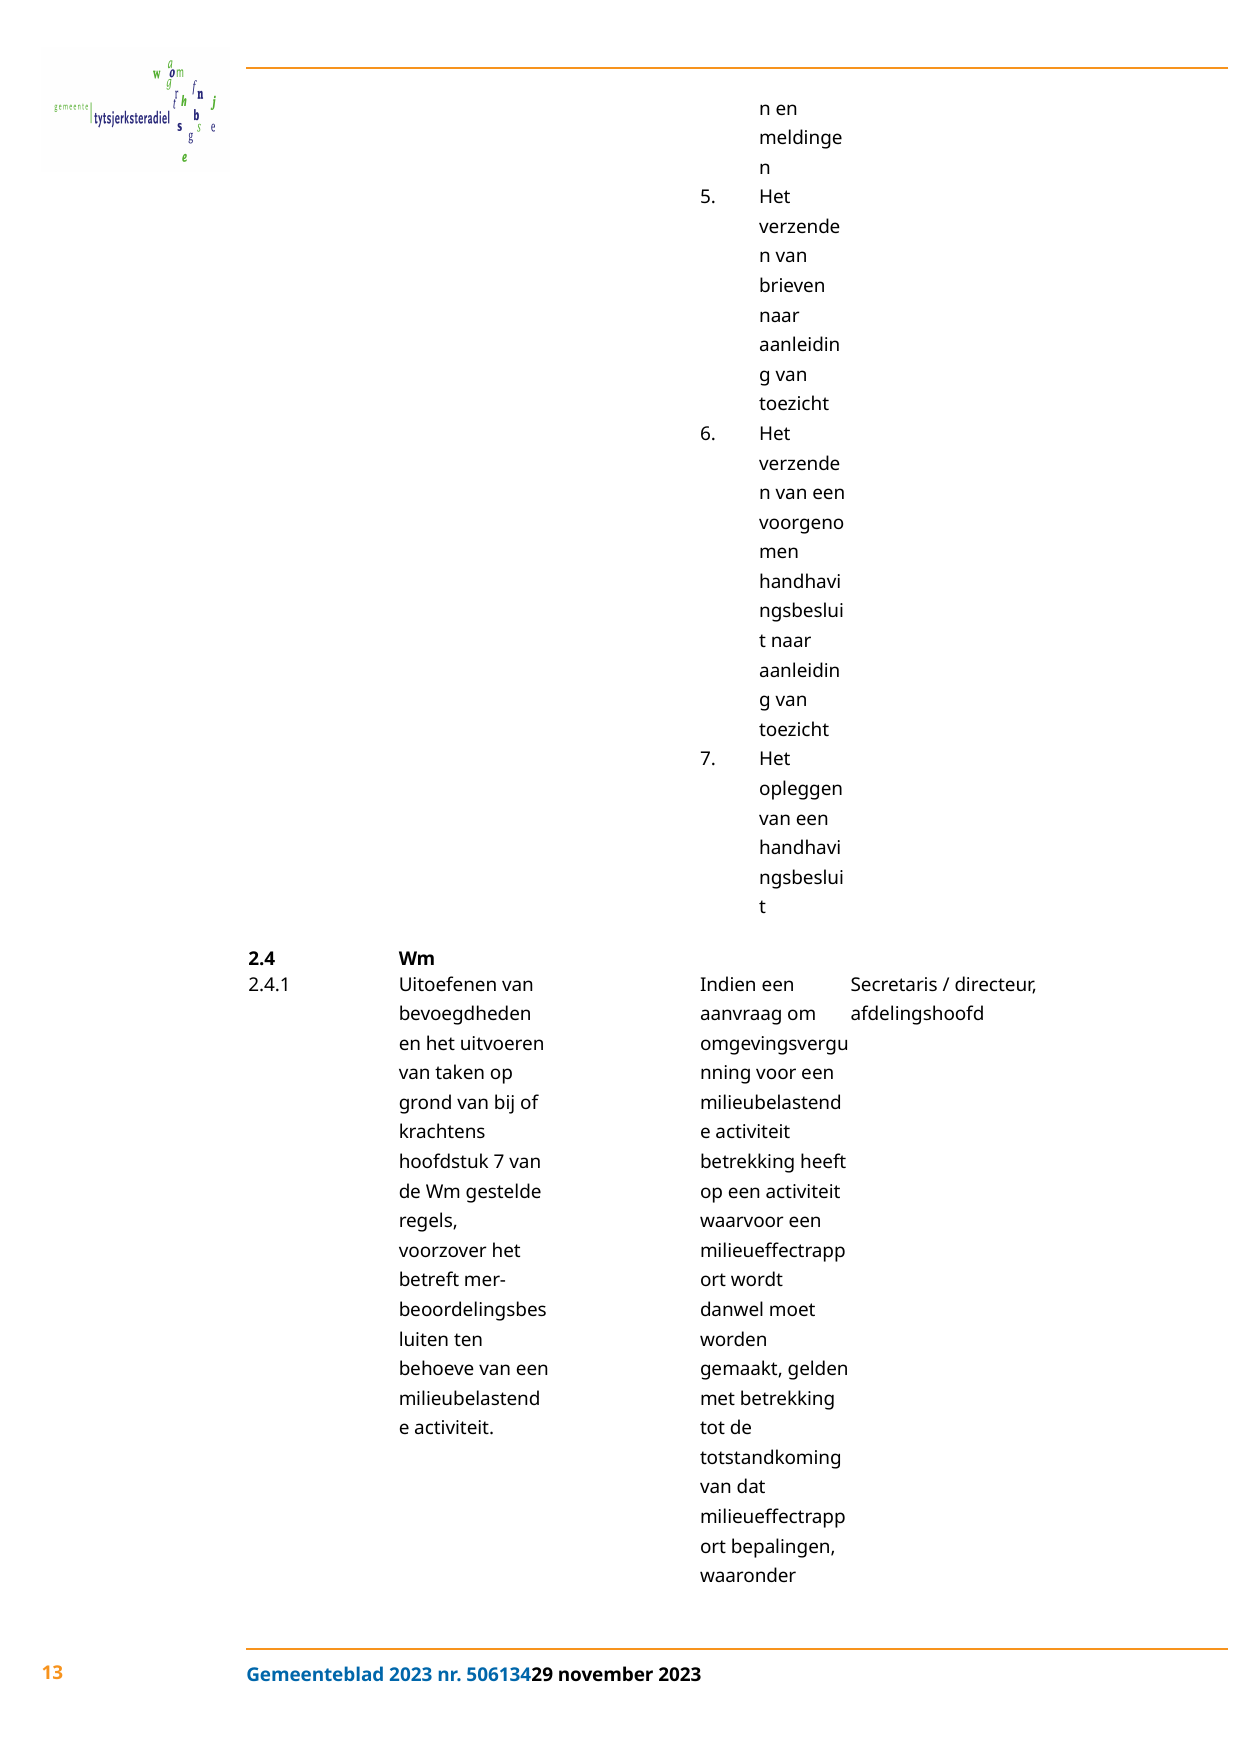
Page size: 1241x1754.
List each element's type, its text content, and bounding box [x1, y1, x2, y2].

table_cell Secretaris / directeur, afdelingshoofd [850, 971, 1152, 1588]
table_cell [248, 919, 1152, 945]
table_cell 2.4.1 [248, 971, 398, 1588]
table_cell [549, 971, 700, 1588]
table_cell [549, 95, 700, 919]
picture [41, 47, 231, 172]
table_cell Wm [399, 945, 549, 971]
table_cell Uitoefenen van bevoegdheden en het uitvoeren van taken op grond van bij of krachtens hoofdstuk 7 van de Wm gestelde regels, voorzover het betreft mer-beoordelingsbesluiten ten behoeve van een milieubelastende activiteit. [399, 971, 549, 1588]
table_cell n en meldingen Het verzenden van brieven naar aanleiding van toezicht Het verzenden van een voorgenomen handhavingsbesluit naar aanleiding van toezicht Het opleggen van een handhavingsbesluit [700, 95, 850, 919]
table_cell [248, 95, 398, 919]
table_cell [549, 945, 1152, 971]
table_cell 2.4 [248, 945, 398, 971]
table_cell Indien een aanvraag om omgevingsvergunning voor een milieubelastende activiteit betrekking heeft op een activiteit waarvoor een milieueffectrapport wordt danwel moet worden gemaakt, gelden met betrekking tot de totstandkoming van dat milieueffectrapport bepalingen, waaronder [700, 971, 850, 1588]
table_cell [399, 95, 549, 919]
table_cell [850, 95, 1152, 919]
